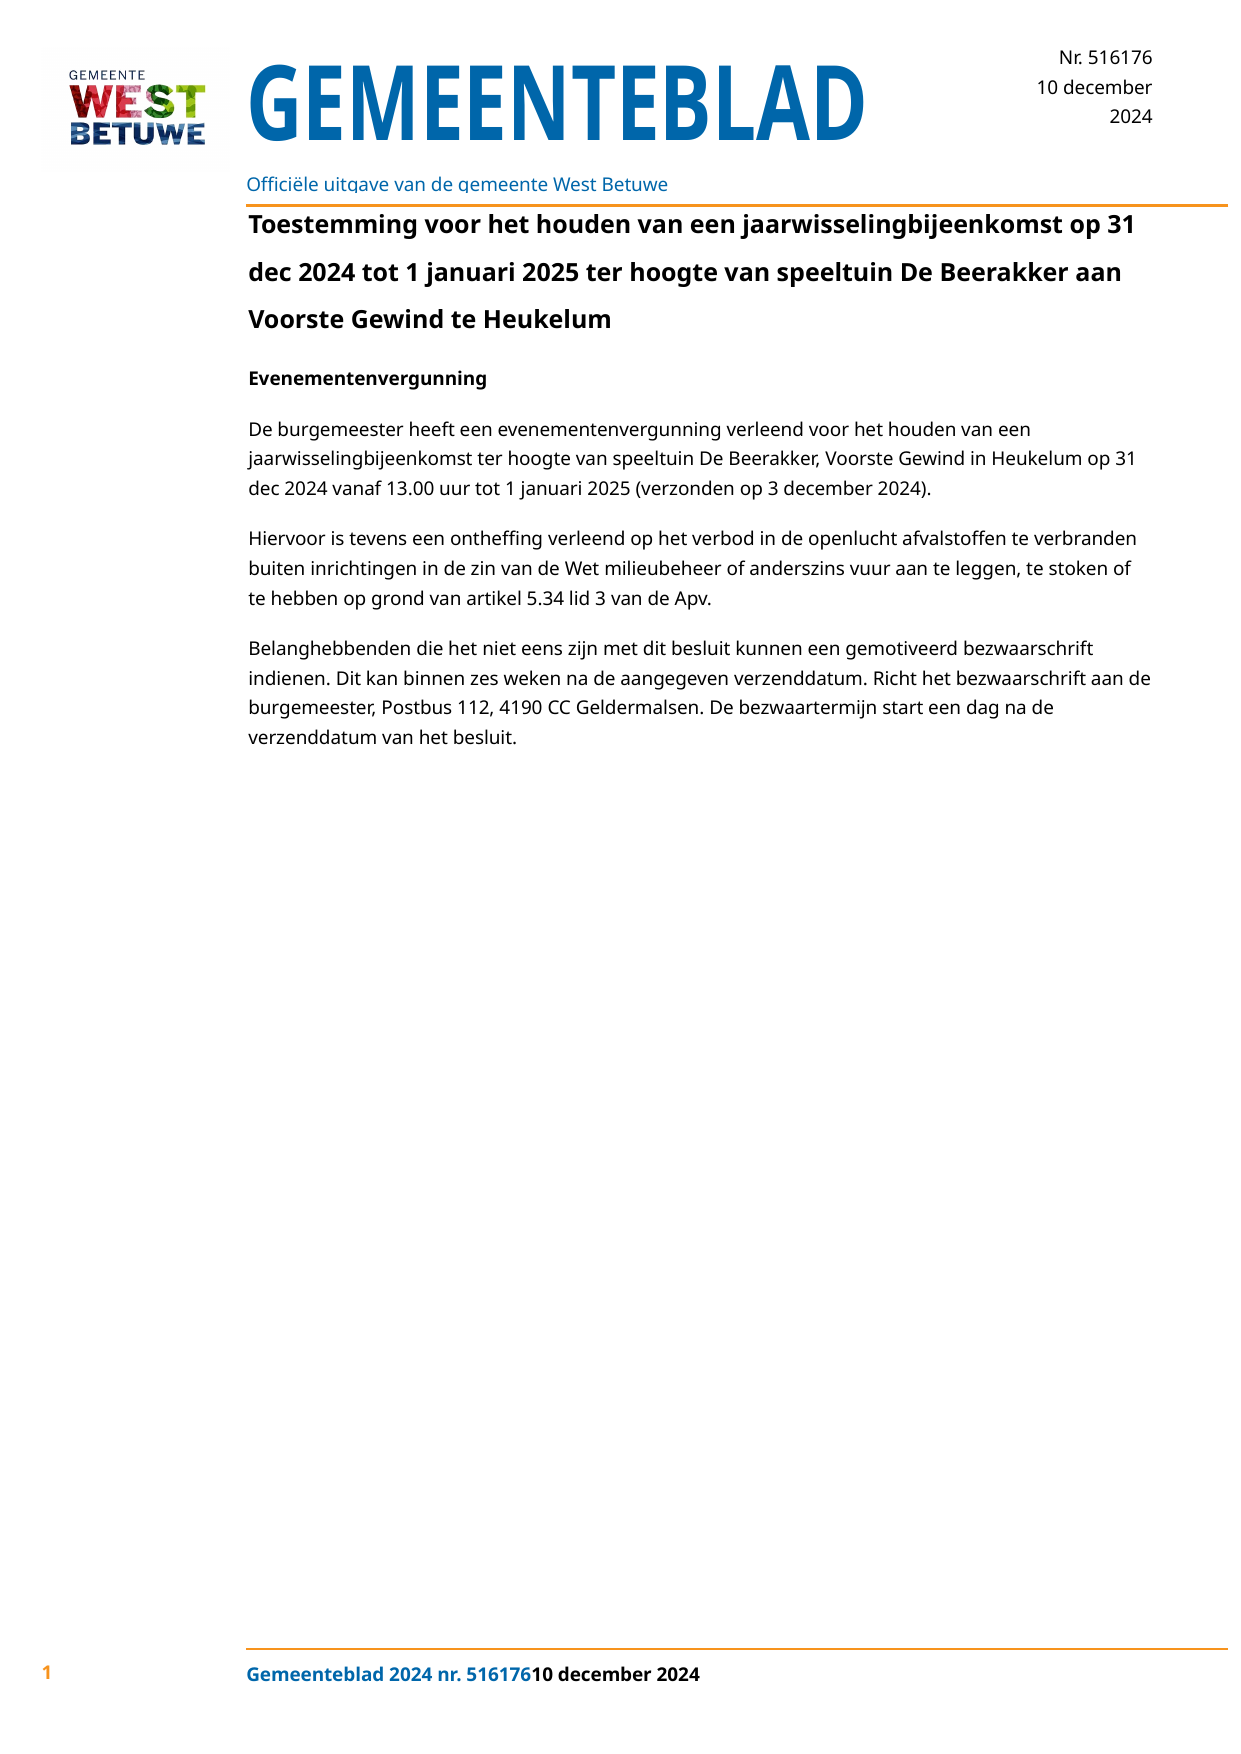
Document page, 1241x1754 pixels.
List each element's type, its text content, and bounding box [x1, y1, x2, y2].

text Toestemming voor het houden van een jaarwisselingbijeenkomst op 31 dec 2024 tot 1 januari 2025 ter hoogte van speeltuin De Beerakker aan Voorste Gewind te Heukelum [248, 207, 1152, 336]
text Belanghebbenden die het niet eens zijn met dit besluit kunnen een gemotiveerd bezwaarschrift indienen. Dit kan binnen zes weken na de aangegeven verzenddatum. Richt het bezwaarschrift aan de burgemeester, Postbus 112, 4190 CC Geldermalsen. De bezwaartermijn start een dag na de verzenddatum van het besluit. [248, 635, 1152, 749]
text Evenementenvergunning [248, 366, 1152, 391]
picture [41, 47, 231, 172]
text De burgemeester heeft een evenementenvergunning verleend voor het houden van een jaarwisselingbijeenkomst ter hoogte van speeltuin De Beerakker, Voorste Gewind in Heukelum op 31 dec 2024 vanaf 13.00 uur tot 1 januari 2025 (verzonden op 3 december 2024). [248, 416, 1152, 501]
text Hiervoor is tevens een ontheffing verleend op het verbod in de openlucht afvalstoffen te verbranden buiten inrichtingen in de zin van de Wet milieubeheer of anderszins vuur aan te leggen, te stoken of te hebben op grond van artikel 5.34 lid 3 van de Apv. [248, 526, 1152, 610]
